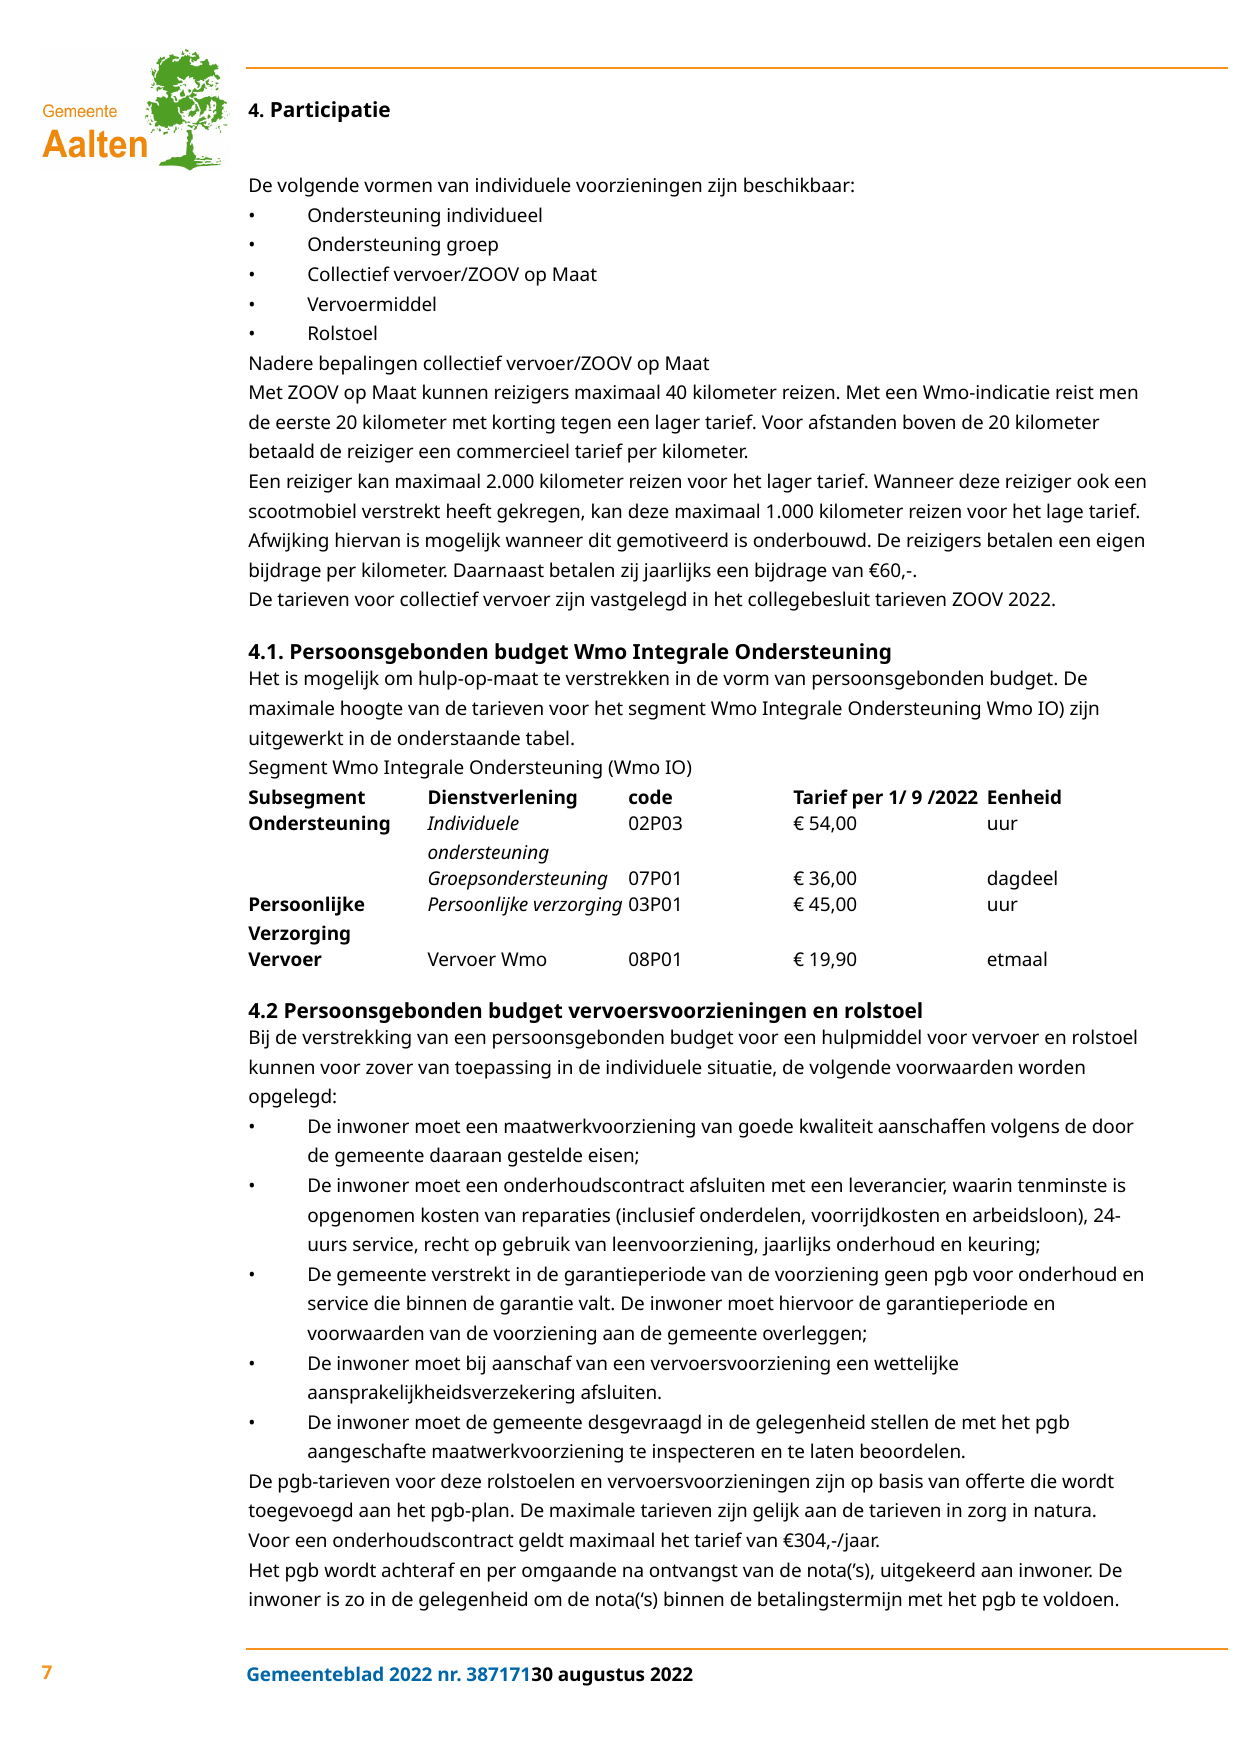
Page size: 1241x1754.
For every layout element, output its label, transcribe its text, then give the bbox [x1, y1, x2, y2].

table_cell Groepsondersteuning [427, 865, 628, 891]
text Bij de verstrekking van een persoonsgebonden budget voor een hulpmiddel voor vervoer en rolstoel kunnen voor zover van toepassing in de individuele situatie, de volgende voorwaarden worden opgelegd: [248, 1024, 1152, 1109]
table_cell Persoonlijke verzorging [427, 891, 628, 946]
table_cell Individuele ondersteuning [427, 810, 628, 865]
table_cell € 36,00 [793, 865, 987, 891]
table_cell 03P01 [628, 891, 793, 946]
text Een reiziger kan maximaal 2.000 kilometer reizen voor het lager tarief. Wanneer deze reiziger ook een scootmobiel verstrekt heeft gekregen, kan deze maximaal 1.000 kilometer reizen voor het lage tarief. Afwijking hiervan is mogelijk wanneer dit gemotiveerd is onderbouwd. De reizigers betalen een eigen bijdrage per kilometer. Daarnaast betalen zij jaarlijks een bijdrage van €60,-. [248, 468, 1152, 583]
table_cell Vervoer Wmo [427, 946, 628, 972]
picture [41, 47, 231, 172]
list De inwoner moet een onderhoudscontract afsluiten met een leverancier, waarin tenminste is opgenomen kosten van reparaties (inclusief onderdelen, voorrijdkosten en arbeidsloon), 24-uurs service, recht op gebruik van leenvoorziening, jaarlijks onderhoud en keuring; [248, 1172, 1152, 1257]
list De inwoner moet een maatwerkvoorziening van goede kwaliteit aanschaffen volgens de door de gemeente daaraan gestelde eisen; [248, 1113, 1152, 1168]
table_header Dienstverlening [427, 784, 628, 810]
table_cell [248, 865, 427, 891]
list Ondersteuning groep [248, 232, 1152, 257]
list Collectief vervoer/ZOOV op Maat [248, 261, 1152, 287]
list Rolstoel [248, 320, 1152, 346]
table_header Tarief per 1/ 9 /2022 [793, 784, 987, 810]
table_cell dagdeel [987, 865, 1152, 891]
text De volgende vormen van individuele voorzieningen zijn beschikbaar: [248, 172, 1152, 198]
table_cell € 54,00 [793, 810, 987, 865]
text Met ZOOV op Maat kunnen reizigers maximaal 40 kilometer reizen. Met een Wmo-indicatie reist men de eerste 20 kilometer met korting tegen een lager tarief. Voor afstanden boven de 20 kilometer betaald de reiziger een commercieel tarief per kilometer. [248, 379, 1152, 464]
list De inwoner moet bij aanschaf van een vervoersvoorziening een wettelijke aansprakelijkheidsverzekering afsluiten. [248, 1350, 1152, 1405]
text Het is mogelijk om hulp-op-maat te verstrekken in de vorm van persoonsgebonden budget. De maximale hoogte van de tarieven voor het segment Wmo Integrale Ondersteuning Wmo IO) zijn uitgewerkt in de onderstaande tabel. [248, 666, 1152, 750]
text 4.1. Persoonsgebonden budget Wmo Integrale Ondersteuning [248, 637, 1152, 666]
text De pgb-tarieven voor deze rolstoelen en vervoersvoorzieningen zijn op basis van offerte die wordt toegevoegd aan het pgb-plan. De maximale tarieven zijn gelijk aan de tarieven in zorg in natura. [248, 1468, 1152, 1523]
table_header Subsegment [248, 784, 427, 810]
text Nadere bepalingen collectief vervoer/ZOOV op Maat [248, 350, 1152, 376]
text 4.2 Persoonsgebonden budget vervoersvoorzieningen en rolstoel [248, 996, 1152, 1024]
table_cell 02P03 [628, 810, 793, 865]
list De inwoner moet de gemeente desgevraagd in de gelegenheid stellen de met het pgb aangeschafte maatwerkvoorziening te inspecteren en te laten beoordelen. [248, 1409, 1152, 1464]
table_cell 07P01 [628, 865, 793, 891]
text Segment Wmo Integrale Ondersteuning (Wmo IO) [248, 754, 1152, 780]
table_cell uur [987, 810, 1152, 865]
list Vervoermiddel [248, 291, 1152, 317]
list Ondersteuning individueel [248, 202, 1152, 228]
list De gemeente verstrekt in de garantieperiode van de voorziening geen pgb voor onderhoud en service die binnen de garantie valt. De inwoner moet hiervoor de garantieperiode en voorwaarden van de voorziening aan de gemeente overleggen; [248, 1261, 1152, 1346]
text Voor een onderhoudscontract geldt maximaal het tarief van €304,-/jaar. [248, 1527, 1152, 1553]
text Het pgb wordt achteraf en per omgaande na ontvangst van de nota(’s), uitgekeerd aan inwoner. De inwoner is zo in de gelegenheid om de nota(‘s) binnen de betalingstermijn met het pgb te voldoen. [248, 1557, 1152, 1612]
table_cell etmaal [987, 946, 1152, 972]
table_cell € 45,00 [793, 891, 987, 946]
table_cell Vervoer [248, 946, 427, 972]
table_cell uur [987, 891, 1152, 946]
table_cell € 19,90 [793, 946, 987, 972]
table_cell 08P01 [628, 946, 793, 972]
table_cell Ondersteuning [248, 810, 427, 865]
text 4. Participatie [248, 95, 1152, 123]
table_header Eenheid [987, 784, 1152, 810]
table_header code [628, 784, 793, 810]
text De tarieven voor collectief vervoer zijn vastgelegd in het collegebesluit tarieven ZOOV 2022. [248, 587, 1152, 612]
table_cell Persoonlijke Verzorging [248, 891, 427, 946]
